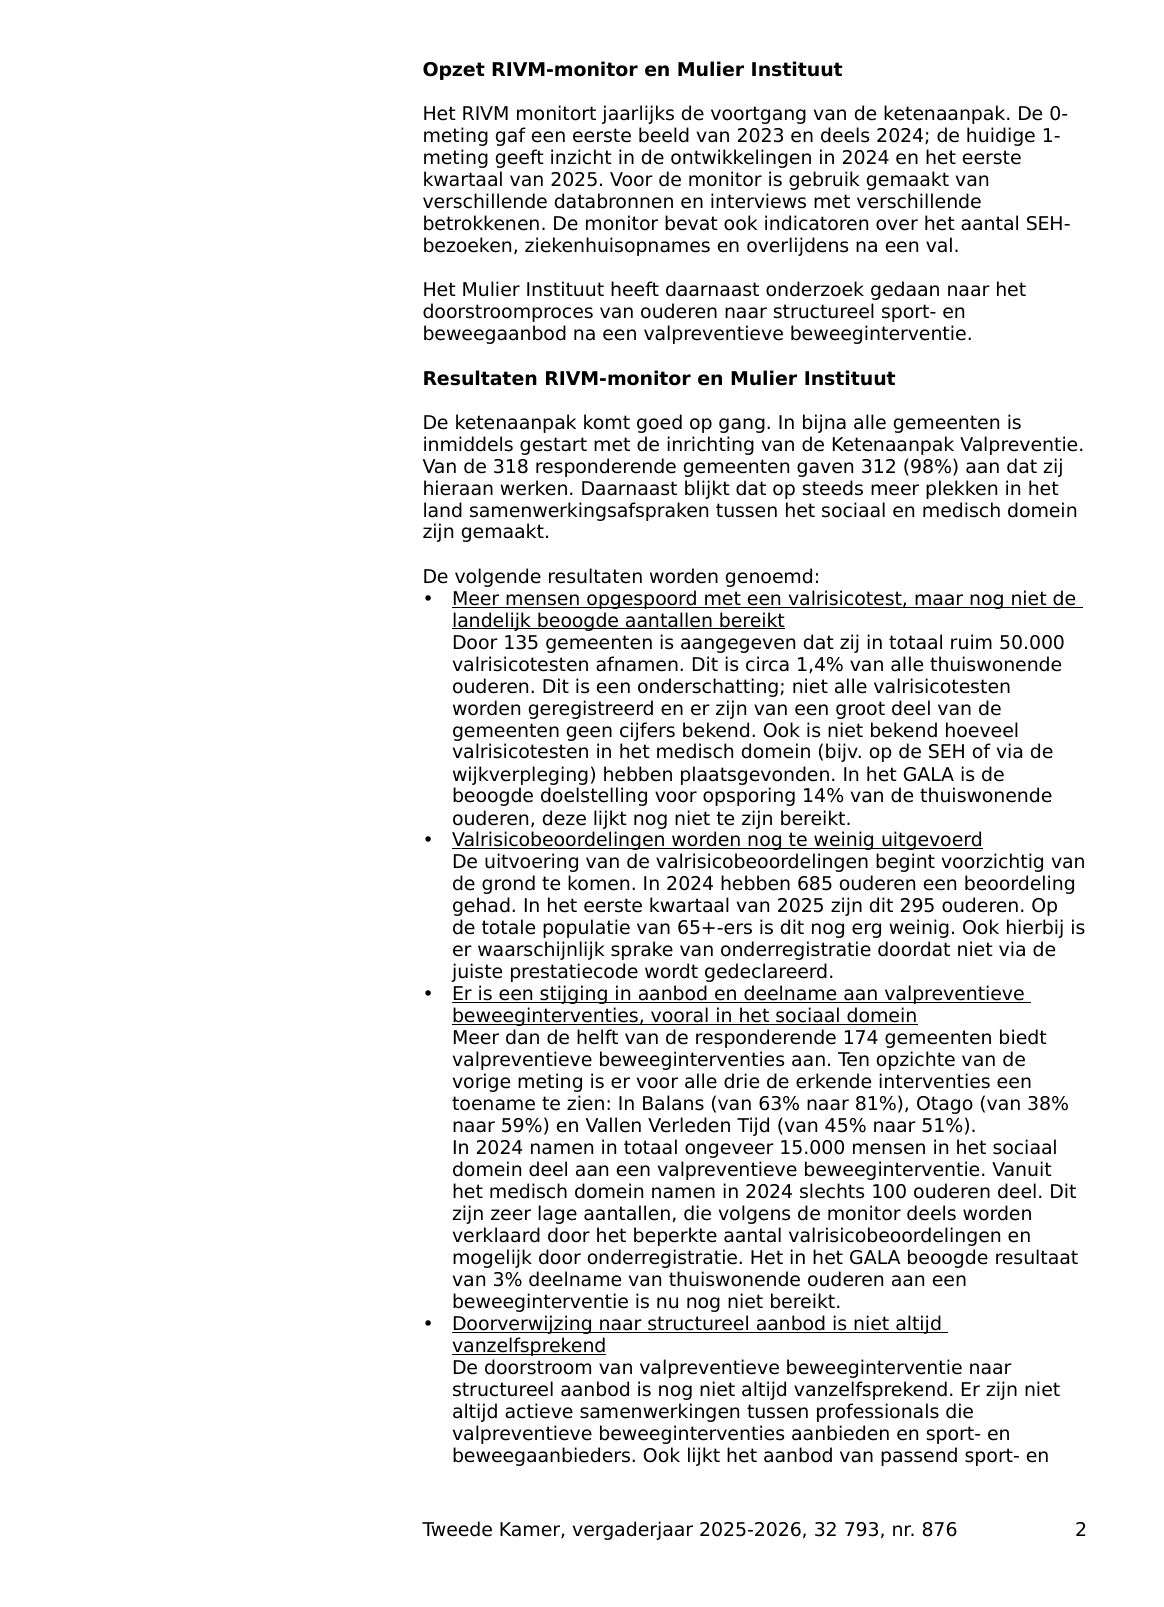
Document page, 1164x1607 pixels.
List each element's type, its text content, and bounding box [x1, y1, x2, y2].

text De uitvoering van de valrisicobeoordelingen begint voorzichtig van de grond te komen. In 2024 hebben 685 ouderen een beoordeling gehad. In het eerste kwartaal van 2025 zijn dit 295 ouderen. Op de totale populatie van 65+-ers is dit nog erg weinig. Ook hierbij is er waarschijnlijk sprake van onderregistratie doordat niet via de juiste prestatiecode wordt gedeclareerd. [452, 851, 1087, 983]
text De volgende resultaten worden genoemd: [422, 566, 1087, 588]
text Het Mulier Instituut heeft daarnaast onderzoek gedaan naar het doorstroomproces van ouderen naar structureel sport- en beweegaanbod na een valpreventieve beweeginterventie. [422, 279, 1087, 345]
text De doorstroom van valpreventieve beweeginterventie naar structureel aanbod is nog niet altijd vanzelfsprekend. Er zijn niet altijd actieve samenwerkingen tussen professionals die valpreventieve beweeginterventies aanbieden en sport- en beweegaanbieders. Ook lijkt het aanbod van passend sport- en [452, 1357, 1087, 1467]
text Meer dan de helft van de responderende 174 gemeenten biedt valpreventieve beweeginterventies aan. Ten opzichte van de vorige meting is er voor alle drie de erkende interventies een toename te zien: In Balans (van 63% naar 81%), Otago (van 38% naar 59%) en Vallen Verleden Tijd (van 45% naar 51%). [452, 1027, 1087, 1137]
text • Er is een stijging in aanbod en deelname aan valpreventieve beweeginterventies, vooral in het sociaal domein [422, 983, 1087, 1027]
text • Doorverwijzing naar structureel aanbod is niet altijd vanzelfsprekend [422, 1313, 1087, 1357]
text • Valrisicobeoordelingen worden nog te weinig uitgevoerd [422, 829, 1087, 851]
text Het RIVM monitort jaarlijks de voortgang van de ketenaanpak. De 0-meting gaf een eerste beeld van 2023 en deels 2024; de huidige 1-meting geeft inzicht in de ontwikkelingen in 2024 en het eerste kwartaal van 2025. Voor de monitor is gebruik gemaakt van verschillende databronnen en interviews met verschillende betrokkenen. De monitor bevat ook indicatoren over het aantal SEH-bezoeken, ziekenhuisopnames en overlijdens na een val. [422, 103, 1087, 257]
text Door 135 gemeenten is aangegeven dat zij in totaal ruim 50.000 valrisicotesten afnamen. Dit is circa 1,4% van alle thuiswonende ouderen. Dit is een onderschatting; niet alle valrisicotesten worden geregistreerd en er zijn van een groot deel van de gemeenten geen cijfers bekend. Ook is niet bekend hoeveel valrisicotesten in het medisch domein (bijv. op de SEH of via de wijkverpleging) hebben plaatsgevonden. In het GALA is de beoogde doelstelling voor opsporing 14% van de thuiswonende ouderen, deze lijkt nog niet te zijn bereikt. [452, 632, 1087, 829]
text De ketenaanpak komt goed op gang. In bijna alle gemeenten is inmiddels gestart met de inrichting van de Ketenaanpak Valpreventie. Van de 318 responderende gemeenten gaven 312 (98%) aan dat zij hieraan werken. Daarnaast blijkt dat op steeds meer plekken in het land samenwerkingsafspraken tussen het sociaal en medisch domein zijn gemaakt. [422, 412, 1087, 543]
subtitle Opzet RIVM-monitor en Mulier Instituut [422, 59, 1087, 81]
subtitle Resultaten RIVM-monitor en Mulier Instituut [422, 367, 1087, 389]
text • Meer mensen opgespoord met een valrisicotest, maar nog niet de landelijk beoogde aantallen bereikt [422, 588, 1087, 632]
text In 2024 namen in totaal ongeveer 15.000 mensen in het sociaal domein deel aan een valpreventieve beweeginterventie. Vanuit het medisch domein namen in 2024 slechts 100 ouderen deel. Dit zijn zeer lage aantallen, die volgens de monitor deels worden verklaard door het beperkte aantal valrisicobeoordelingen en mogelijk door onderregistratie. Het in het GALA beoogde resultaat van 3% deelname van thuiswonende ouderen aan een beweeginterventie is nu nog niet bereikt. [452, 1137, 1087, 1313]
